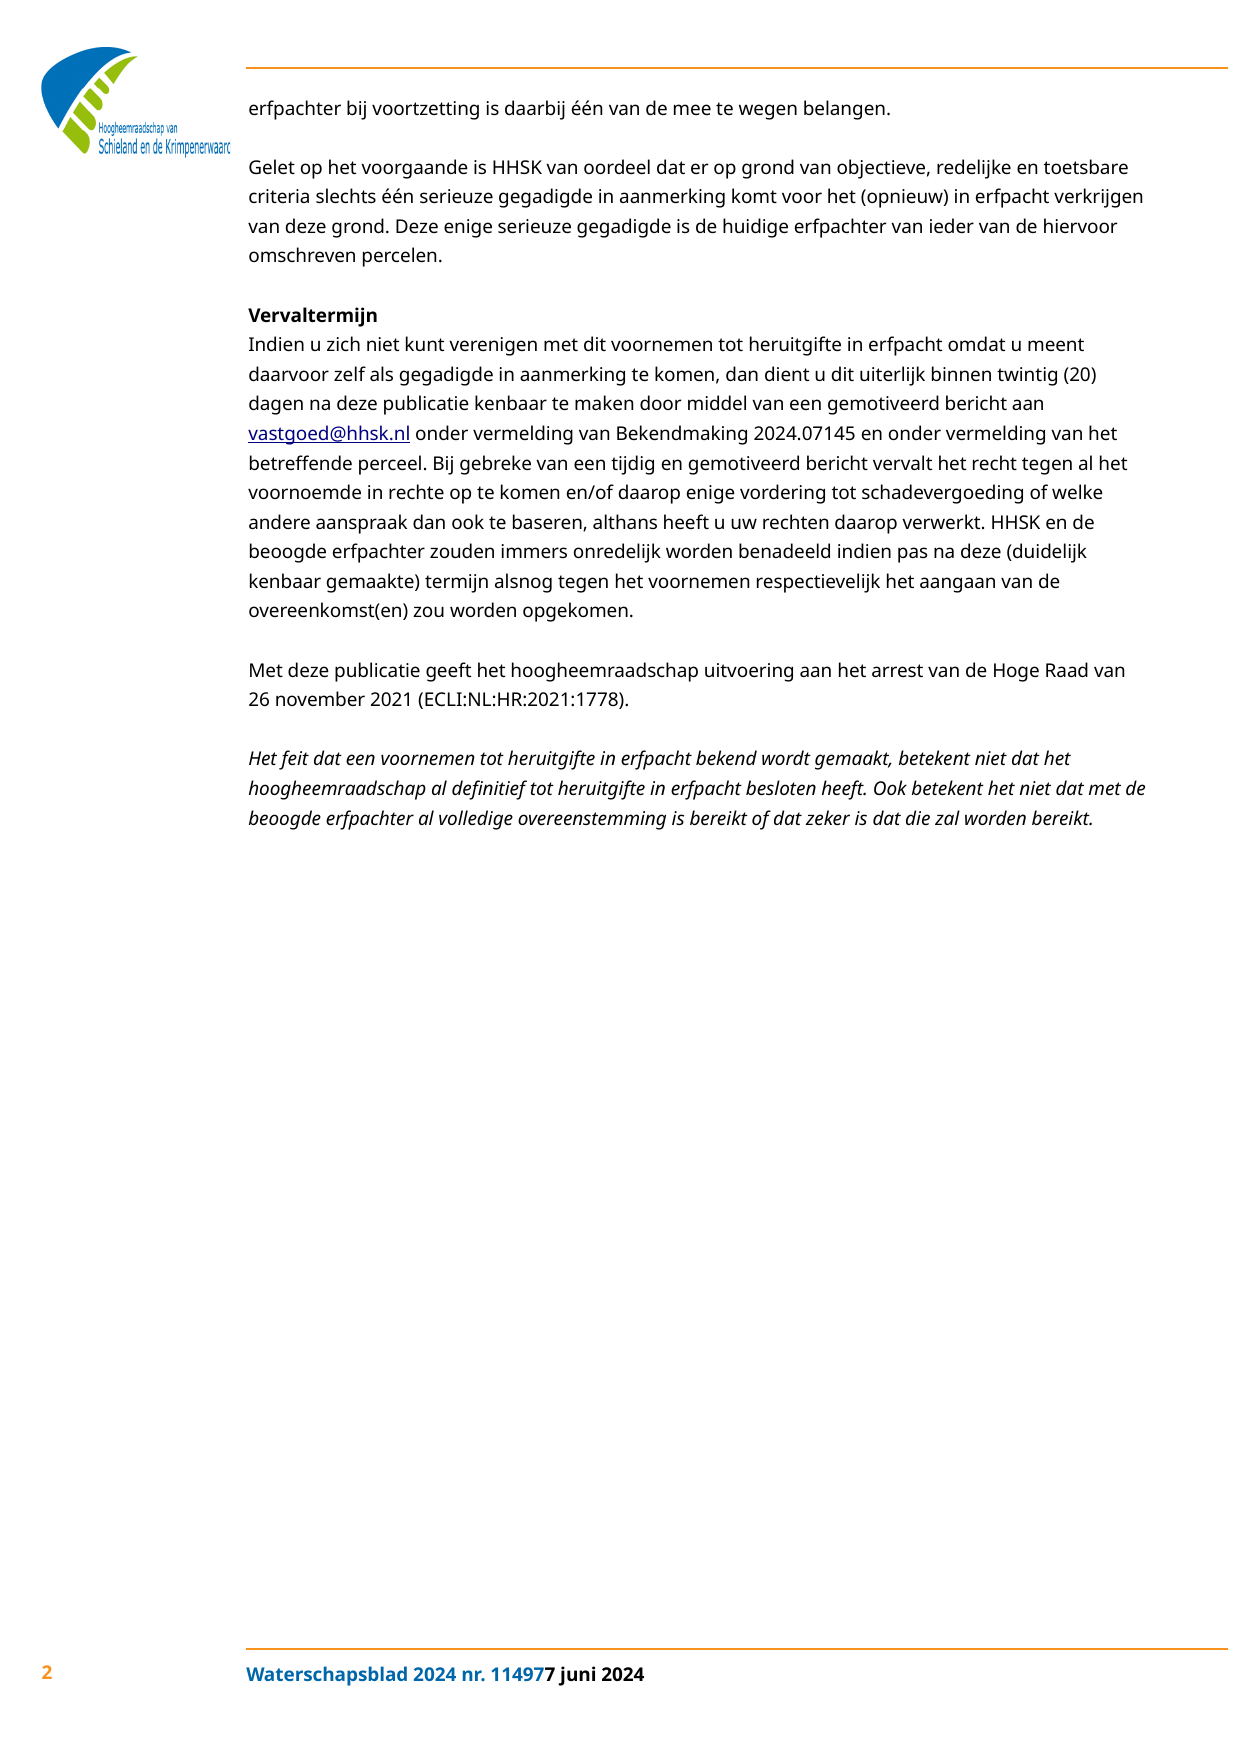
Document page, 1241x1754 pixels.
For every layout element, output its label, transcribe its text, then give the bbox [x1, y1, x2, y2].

text Met deze publicatie geeft het hoogheemraadschap uitvoering aan het arrest van de Hoge Raad van 26 november 2021 (ECLI:NL:HR:2021:1778). [248, 657, 1152, 712]
text erfpachter bij voortzetting is daarbij één van de mee te wegen belangen. [248, 95, 1152, 121]
picture [41, 47, 231, 172]
text Vervaltermijn [248, 302, 1152, 328]
text Het feit dat een voornemen tot heruitgifte in erfpacht bekend wordt gemaakt, betekent niet dat het hoogheemraadschap al definitief tot heruitgifte in erfpacht besloten heeft. Ook betekent het niet dat met de beoogde erfpachter al volledige overeenstemming is bereikt of dat zeker is dat die zal worden bereikt. [248, 746, 1152, 831]
text Indien u zich niet kunt verenigen met dit voornemen tot heruitgifte in erfpacht omdat u meent daarvoor zelf als gegadigde in aanmerking te komen, dan dient u dit uiterlijk binnen twintig (20) dagen na deze publicatie kenbaar te maken door middel van een gemotiveerd bericht aan vastgoed@hhsk.nl onder vermelding van Bekendmaking 2024.07145 en onder vermelding van het betreffende perceel. Bij gebreke van een tijdig en gemotiveerd bericht vervalt het recht tegen al het voornoemde in rechte op te komen en/of daarop enige vordering tot schadevergoeding of welke andere aanspraak dan ook te baseren, althans heeft u uw rechten daarop verwerkt. HHSK en de beoogde erfpachter zouden immers onredelijk worden benadeeld indien pas na deze (duidelijk kenbaar gemaakte) termijn alsnog tegen het voornemen respectievelijk het aangaan van de overeenkomst(en) zou worden opgekomen. [248, 331, 1152, 623]
text Gelet op het voorgaande is HHSK van oordeel dat er op grond van objectieve, redelijke en toetsbare criteria slechts één serieuze gegadigde in aanmerking komt voor het (opnieuw) in erfpacht verkrijgen van deze grond. Deze enige serieuze gegadigde is de huidige erfpachter van ieder van de hiervoor omschreven percelen. [248, 154, 1152, 268]
